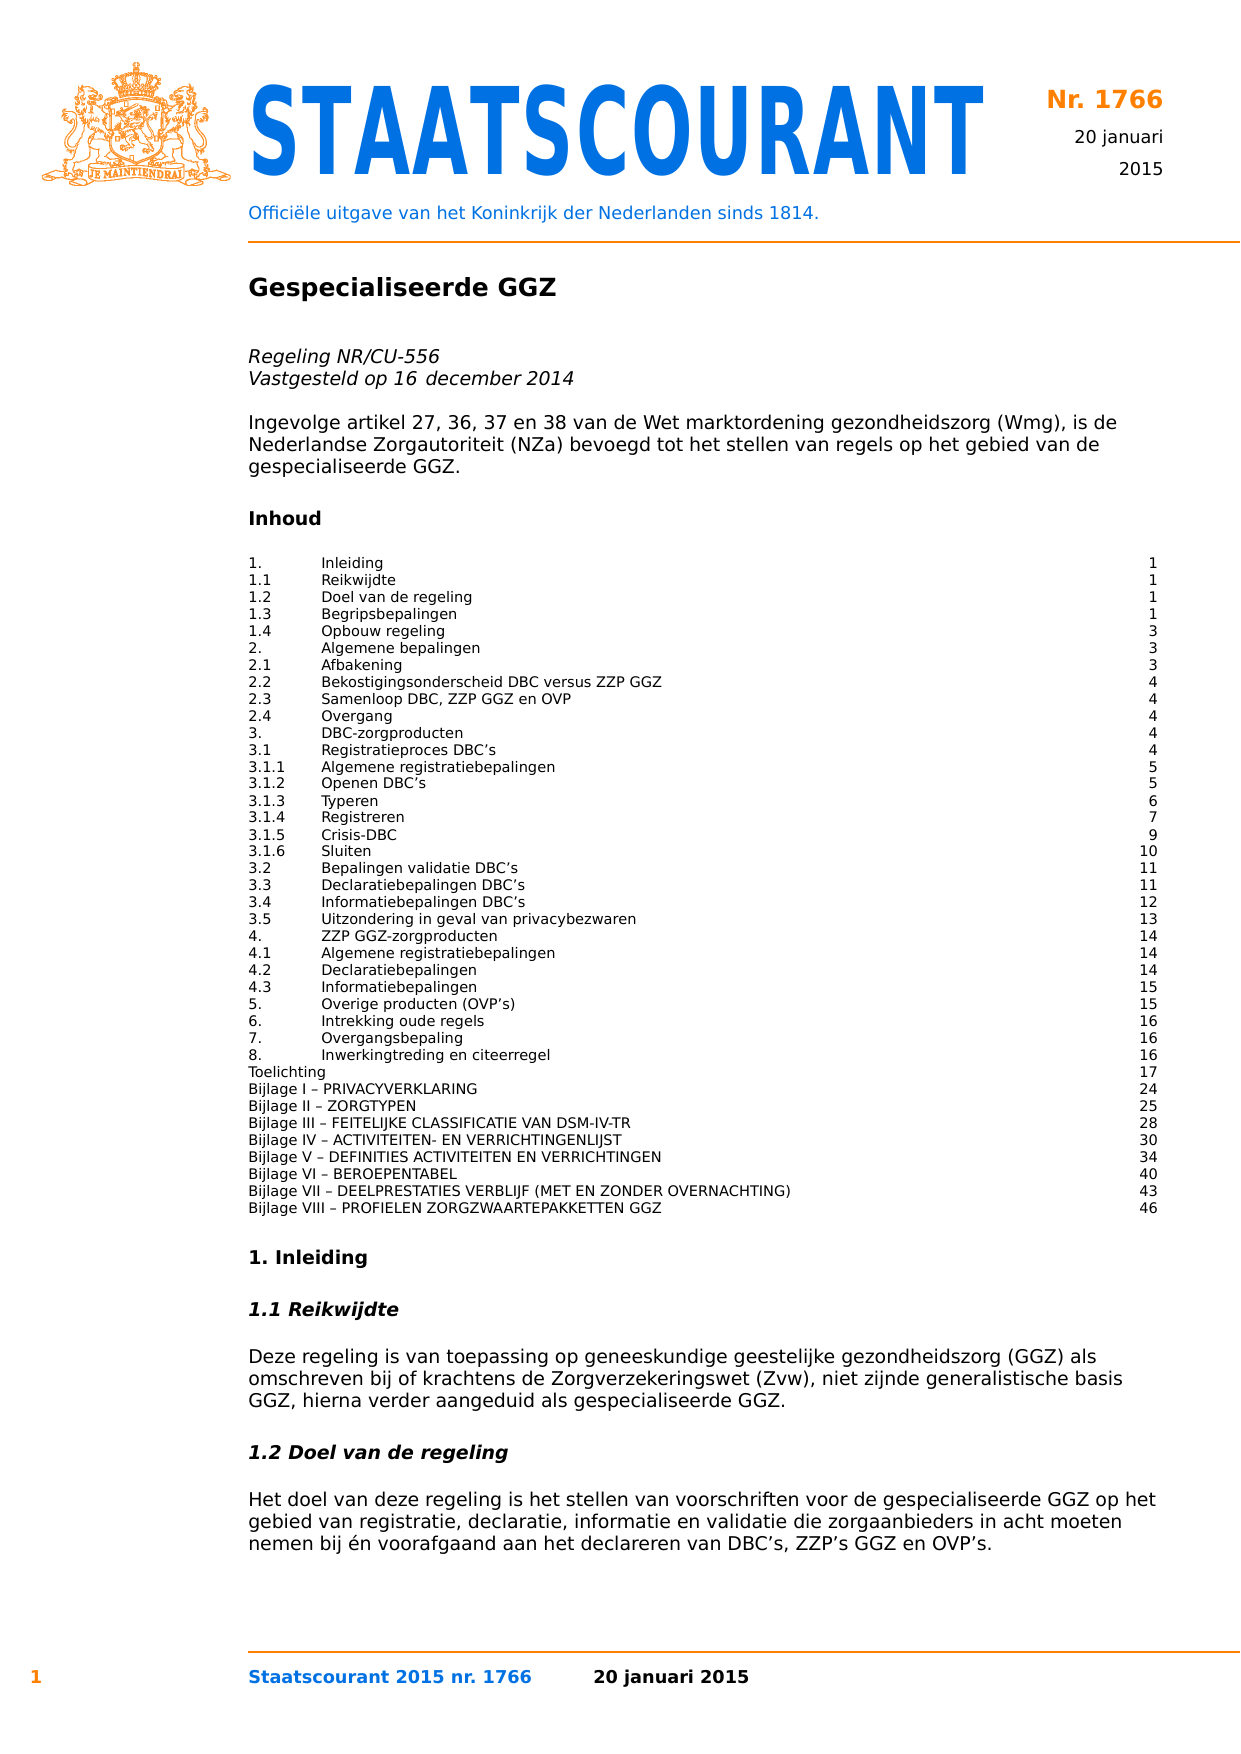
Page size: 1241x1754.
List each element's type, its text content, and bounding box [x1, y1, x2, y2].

table_cell 3.1.2 [248, 775, 315, 792]
table_cell Registreren [315, 809, 1093, 826]
table_cell 16 [1093, 1047, 1163, 1064]
table_header 1 [1093, 555, 1163, 572]
table_cell 7. [248, 1030, 315, 1047]
subtitle Gespecialiseerde GGZ [248, 273, 1163, 302]
table_cell 13 [1093, 911, 1163, 928]
text Het doel van deze regeling is het stellen van voorschriften voor de gespecialiseerde GGZ op het gebied van registratie, declaratie, informatie en validatie die zorgaanbieders in acht moeten nemen bij én voorafgaand aan het declareren van DBC’s, ZZP’s GGZ en OVP’s. [248, 1489, 1163, 1555]
table_cell Afbakening [315, 657, 1093, 673]
table_cell 2. [248, 640, 315, 657]
table_cell Bijlage IV – ACTIVITEITEN- EN VERRICHTINGENLIJST [248, 1132, 1093, 1149]
table_cell Algemene registratiebepalingen [315, 759, 1093, 775]
table_cell Samenloop DBC, ZZP GGZ en OVP [315, 691, 1093, 707]
table_cell 30 [1093, 1132, 1163, 1149]
table_cell Bepalingen validatie DBC’s [315, 860, 1093, 877]
subtitle 1.1 Reikwijdte [248, 1299, 1163, 1321]
table_cell 14 [1093, 928, 1163, 945]
table_cell 3.1.5 [248, 826, 315, 843]
table_cell Typeren [315, 793, 1093, 809]
table_cell 10 [1093, 843, 1163, 860]
table_cell 4.1 [248, 945, 315, 962]
table_cell 3. [248, 725, 315, 741]
table_cell Overgang [315, 708, 1093, 724]
table_cell 34 [1093, 1149, 1163, 1166]
table_cell Informatiebepalingen DBC’s [315, 894, 1093, 911]
table_cell Officiële uitgave van het Koninkrijk der Nederlanden sinds 1814. [248, 203, 1240, 241]
table_cell 17 [1093, 1064, 1163, 1081]
table_cell 3.2 [248, 860, 315, 877]
table_cell Uitzondering in geval van privacybezwaren [315, 911, 1093, 928]
table_cell 6 [1093, 793, 1163, 809]
table_cell 1 [1093, 589, 1163, 606]
table_cell 20 januari [998, 121, 1240, 153]
table_cell 4 [1093, 691, 1163, 707]
table_cell 2015 [998, 153, 1240, 203]
table_cell Declaratiebepalingen DBC’s [315, 877, 1093, 894]
table_cell 15 [1093, 996, 1163, 1013]
table_cell 5 [1093, 759, 1163, 775]
table_cell Toelichting [248, 1064, 1093, 1081]
table_cell Opbouw regeling [315, 623, 1093, 639]
table_cell Overgangsbepaling [315, 1030, 1093, 1047]
table_cell 28 [1093, 1115, 1163, 1132]
table_cell Bekostigingsonderscheid DBC versus ZZP GGZ [315, 674, 1093, 691]
table_cell 7 [1093, 809, 1163, 826]
table_cell Bijlage VI – BEROEPENTABEL [248, 1166, 1093, 1183]
table_cell 1 [1093, 606, 1163, 623]
table_cell 4 [1093, 741, 1163, 758]
table_cell Algemene registratiebepalingen [315, 945, 1093, 962]
table_cell Bijlage I – PRIVACYVERKLARING [248, 1081, 1093, 1098]
table_cell 11 [1093, 860, 1163, 877]
table_cell 4.2 [248, 962, 315, 979]
text Deze regeling is van toepassing op geneeskundige geestelijke gezondheidszorg (GGZ) als omschreven bij of krachtens de Zorgverzekeringswet (Zvw), niet zijnde generalistische basis GGZ, hierna verder aangeduid als gespecialiseerde GGZ. [248, 1346, 1163, 1412]
table_cell 3.1.6 [248, 843, 315, 860]
table_cell 1.4 [248, 623, 315, 639]
table_cell 11 [1093, 877, 1163, 894]
table_cell Crisis-DBC [315, 826, 1093, 843]
table_cell Informatiebepalingen [315, 979, 1093, 996]
table_cell DBC-zorgproducten [315, 725, 1093, 741]
table_header Nr. 1766 [998, 62, 1240, 121]
subtitle 1.2 Doel van de regeling [248, 1442, 1163, 1464]
table_cell 12 [1093, 894, 1163, 911]
table_cell 1 [1093, 572, 1163, 589]
table_cell Algemene bepalingen [315, 640, 1093, 657]
table_cell 9 [1093, 826, 1163, 843]
table_cell 2.4 [248, 708, 315, 724]
table_cell Bijlage III – FEITELIJKE CLASSIFICATIE VAN DSM-IV-TR [248, 1115, 1093, 1132]
table_cell 2.1 [248, 657, 315, 673]
table_header 1. [248, 555, 315, 572]
table_cell Bijlage VII – DEELPRESTATIES VERBLIJF (MET EN ZONDER OVERNACHTING) [248, 1183, 1093, 1200]
table_cell 43 [1093, 1183, 1163, 1200]
table_cell 16 [1093, 1013, 1163, 1030]
table_cell 3.1.1 [248, 759, 315, 775]
table_cell Declaratiebepalingen [315, 962, 1093, 979]
table_cell 4 [1093, 725, 1163, 741]
table_cell Openen DBC’s [315, 775, 1093, 792]
table_cell 3.3 [248, 877, 315, 894]
table_cell 1.1 [248, 572, 315, 589]
table_cell 5. [248, 996, 315, 1013]
subtitle Inhoud [248, 508, 1163, 530]
table_cell 1.2 [248, 589, 315, 606]
table_cell 14 [1093, 945, 1163, 962]
table_cell 3.1 [248, 741, 315, 758]
table_cell 16 [1093, 1030, 1163, 1047]
table_cell 3 [1093, 640, 1163, 657]
table_cell Bijlage II – ZORGTYPEN [248, 1098, 1093, 1115]
table_cell 3.1.3 [248, 793, 315, 809]
table_cell 3.1.4 [248, 809, 315, 826]
table_cell 24 [1093, 1081, 1163, 1098]
text Regeling NR/CU-556 [248, 346, 1163, 368]
picture [41, 62, 231, 186]
table_cell 2.2 [248, 674, 315, 691]
table_header [25, 62, 248, 241]
table_cell 46 [1093, 1200, 1163, 1217]
text Ingevolge artikel 27, 36, 37 en 38 van de Wet marktordening gezondheidszorg (Wmg), is de Nederlandse Zorgautoriteit (NZa) bevoegd tot het stellen van regels op het gebied van de gespecialiseerde GGZ. [248, 412, 1163, 478]
table_cell 3.5 [248, 911, 315, 928]
table_cell Bijlage V – DEFINITIES ACTIVITEITEN EN VERRICHTINGEN [248, 1149, 1093, 1166]
table_cell 2.3 [248, 691, 315, 707]
table_cell 3 [1093, 623, 1163, 639]
text Vastgesteld op 16 december 2014 [248, 368, 1163, 390]
table_cell 5 [1093, 775, 1163, 792]
table_cell Sluiten [315, 843, 1093, 860]
table_cell 4. [248, 928, 315, 945]
subtitle 1. Inleiding [248, 1247, 1163, 1269]
table_cell 15 [1093, 979, 1163, 996]
table_cell Intrekking oude regels [315, 1013, 1093, 1030]
table_cell ZZP GGZ-zorgproducten [315, 928, 1093, 945]
table_cell 14 [1093, 962, 1163, 979]
table_header Inleiding [315, 555, 1093, 572]
table_cell Overige producten (OVP’s) [315, 996, 1093, 1013]
table_cell 4.3 [248, 979, 315, 996]
table_cell Doel van de regeling [315, 589, 1093, 606]
table_cell Registratieproces DBC’s [315, 741, 1093, 758]
table_cell 4 [1093, 674, 1163, 691]
table_cell Inwerkingtreding en citeerregel [315, 1047, 1093, 1064]
table_header STAATSCOURANT [248, 62, 998, 203]
table_cell Reikwijdte [315, 572, 1093, 589]
table_cell 1.3 [248, 606, 315, 623]
table_cell 8. [248, 1047, 315, 1064]
table_cell Bijlage VIII – PROFIELEN ZORGZWAARTEPAKKETTEN GGZ [248, 1200, 1093, 1217]
table_cell 3 [1093, 657, 1163, 673]
table_cell 3.4 [248, 894, 315, 911]
table_cell 40 [1093, 1166, 1163, 1183]
table_cell 6. [248, 1013, 315, 1030]
table_cell Begripsbepalingen [315, 606, 1093, 623]
table_cell 25 [1093, 1098, 1163, 1115]
table_cell 4 [1093, 708, 1163, 724]
